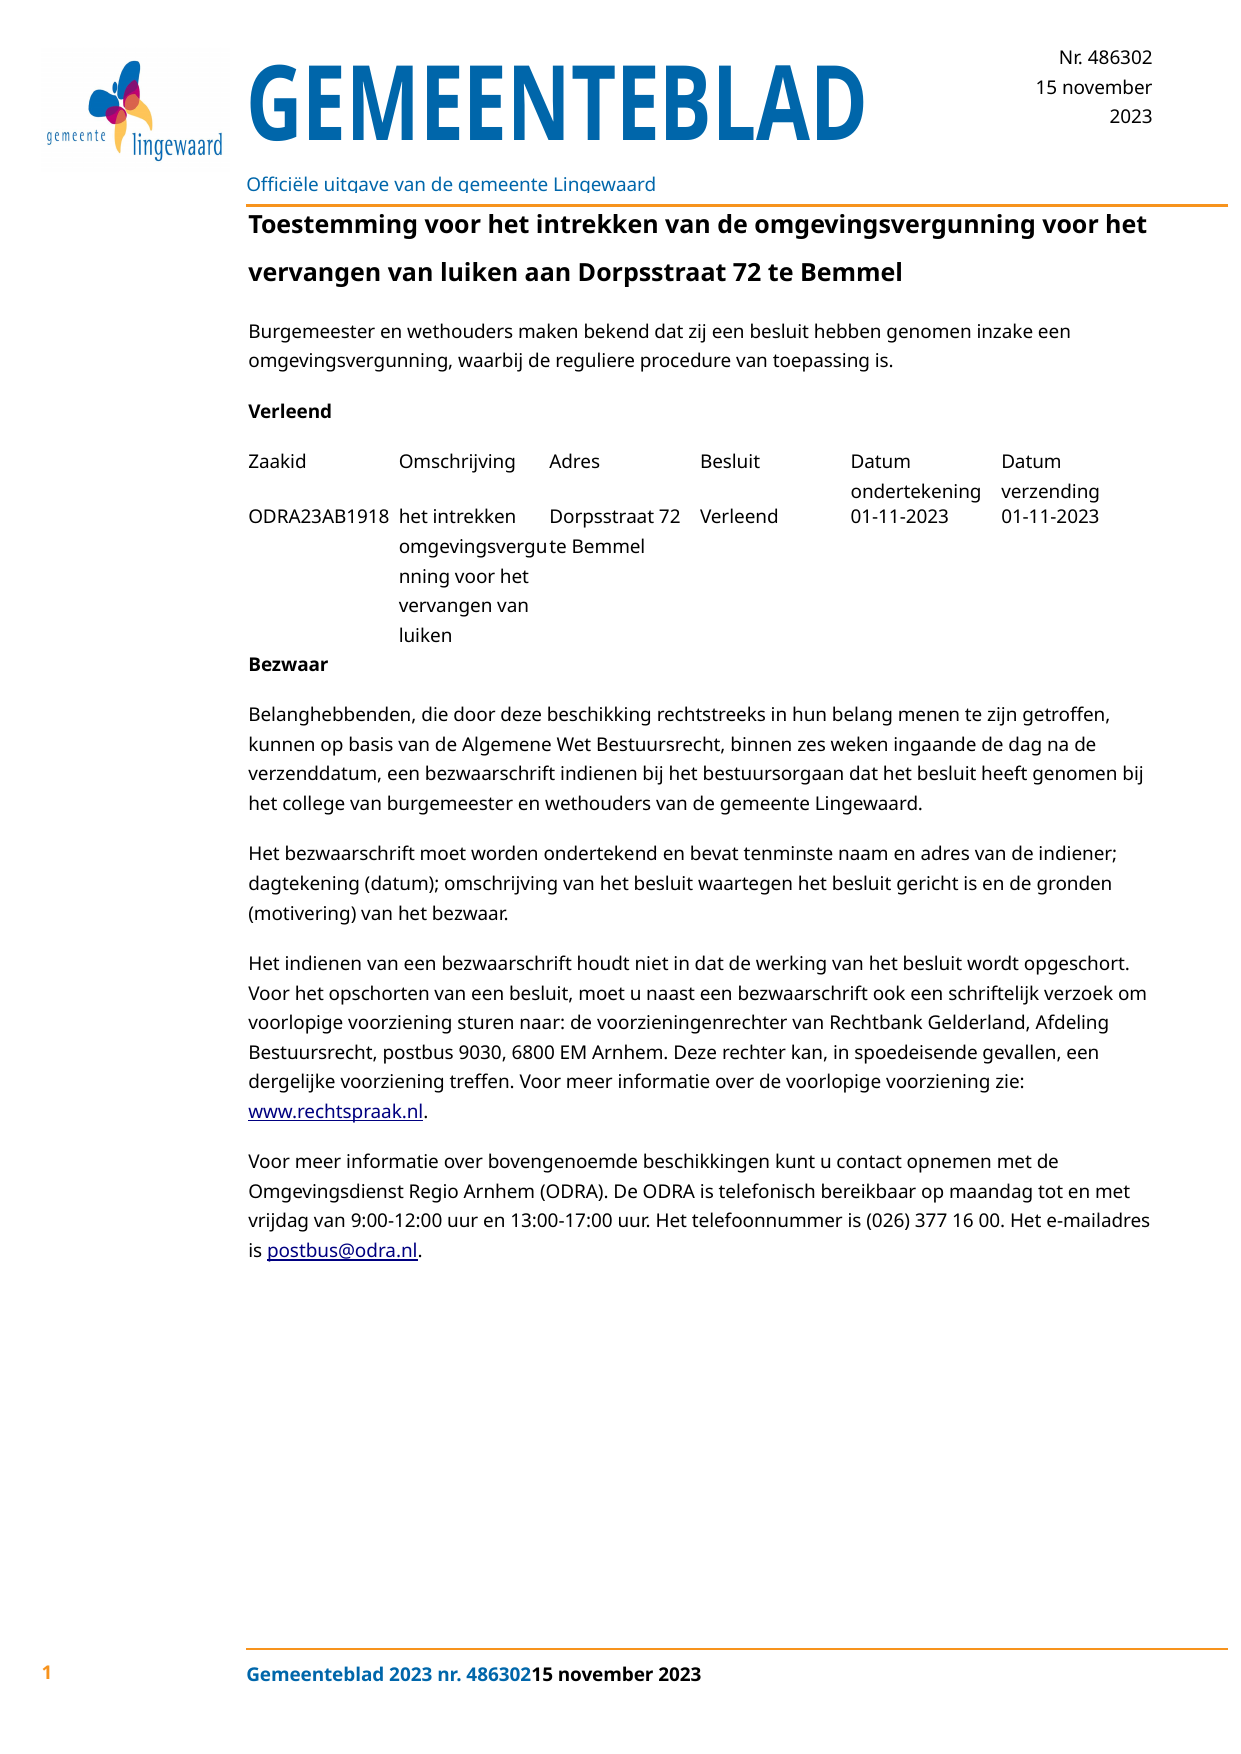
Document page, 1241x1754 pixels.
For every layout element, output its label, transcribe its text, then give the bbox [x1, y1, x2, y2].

text Het indienen van een bezwaarschrift houdt niet in dat de werking van het besluit wordt opgeschort. Voor het opschorten van een besluit, moet u naast een bezwaarschrift ook een schriftelijk verzoek om voorlopige voorziening sturen naar: de voorzieningenrechter van Rechtbank Gelderland, Afdeling Bestuursrecht, postbus 9030, 6800 EM Arnhem. Deze rechter kan, in spoedeisende gevallen, een dergelijke voorziening treffen. Voor meer informatie over de voorlopige voorziening zie: www.rechtspraak.nl. [248, 950, 1152, 1124]
text Het bezwaarschrift moet worden ondertekend en bevat tenminste naam en adres van de indiener; dagtekening (datum); omschrijving van het besluit waartegen het besluit gericht is en de gronden (motivering) van het bezwaar. [248, 841, 1152, 926]
table_cell Verleend [700, 504, 850, 648]
text Burgemeester en wethouders maken bekend dat zij een besluit hebben genomen inzake een omgevingsvergunning, waarbij de reguliere procedure van toepassing is. [248, 318, 1152, 373]
table_header Adres [549, 449, 700, 504]
table_header Datum verzending [1001, 449, 1152, 504]
text Voor meer informatie over bovengenoemde beschikkingen kunt u contact opnemen met de Omgevingsdienst Regio Arnhem (ODRA). De ODRA is telefonisch bereikbaar op maandag tot en met vrijdag van 9:00-12:00 uur en 13:00-17:00 uur. Het telefoonnummer is (026) 377 16 00. Het e-mailadres is postbus@odra.nl. [248, 1148, 1152, 1263]
picture [41, 47, 231, 172]
table_header Besluit [700, 449, 850, 504]
table_cell het intrekken omgevingsvergunning voor het vervangen van luiken [399, 504, 549, 648]
table_cell 01-11-2023 [850, 504, 1001, 648]
table_header Datum ondertekening [850, 449, 1001, 504]
table_header Zaakid [248, 449, 398, 504]
table_cell ODRA23AB1918 [248, 504, 398, 648]
text Bezwaar [248, 651, 1152, 677]
table_cell 01-11-2023 [1001, 504, 1152, 648]
text Verleend [248, 398, 1152, 424]
table_cell Dorpsstraat 72 te Bemmel [549, 504, 700, 648]
table_header Omschrijving [399, 449, 549, 504]
text Toestemming voor het intrekken van de omgevingsvergunning voor het vervangen van luiken aan Dorpsstraat 72 te Bemmel [248, 207, 1152, 288]
text Belanghebbenden, die door deze beschikking rechtstreeks in hun belang menen te zijn getroffen, kunnen op basis van de Algemene Wet Bestuursrecht, binnen zes weken ingaande de dag na de verzenddatum, een bezwaarschrift indienen bij het bestuursorgaan dat het besluit heeft genomen bij het college van burgemeester en wethouders van de gemeente Lingewaard. [248, 701, 1152, 816]
